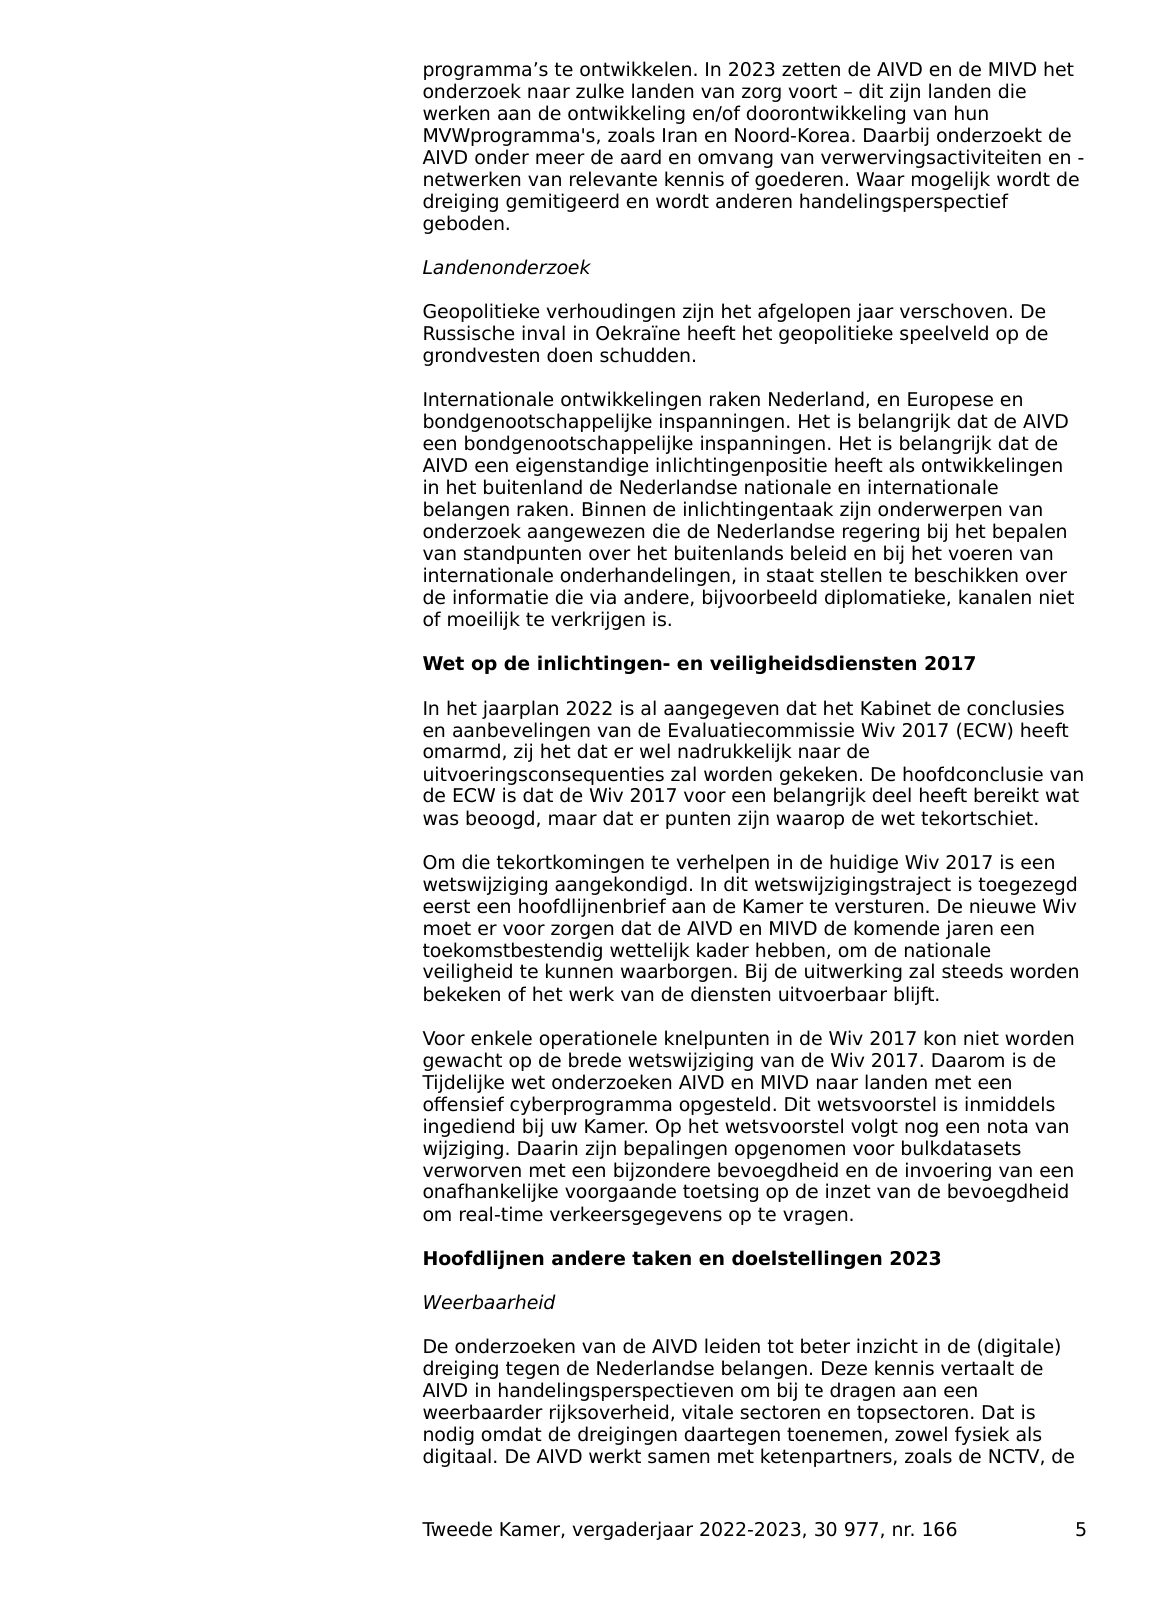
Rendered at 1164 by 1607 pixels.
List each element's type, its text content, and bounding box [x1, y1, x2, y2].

subtitle Hoofdlijnen andere taken en doelstellingen 2023 [422, 1248, 1087, 1269]
text Voor enkele operationele knelpunten in de Wiv 2017 kon niet worden gewacht op de brede wetswijziging van de Wiv 2017. Daarom is de Tijdelijke wet onderzoeken AIVD en MIVD naar landen met een offensief cyberprogramma opgesteld. Dit wetsvoorstel is inmiddels ingediend bij uw Kamer. Op het wetsvoorstel volgt nog een nota van wijziging. Daarin zijn bepalingen opgenomen voor bulkdatasets verworven met een bijzondere bevoegdheid en de invoering van een onafhankelijke voorgaande toetsing op de inzet van de bevoegdheid om real-time verkeersgegevens op te vragen. [422, 1028, 1087, 1225]
text Om die tekortkomingen te verhelpen in de huidige Wiv 2017 is een wetswijziging aangekondigd. In dit wetswijzigingstraject is toegezegd eerst een hoofdlijnenbrief aan de Kamer te versturen. De nieuwe Wiv moet er voor zorgen dat de AIVD en MIVD de komende jaren een toekomstbestendig wettelijk kader hebben, om de nationale veiligheid te kunnen waarborgen. Bij de uitwerking zal steeds worden bekeken of het werk van de diensten uitvoerbaar blijft. [422, 852, 1087, 1005]
subtitle Landenonderzoek [422, 257, 1087, 279]
subtitle Weerbaarheid [422, 1292, 1087, 1314]
text De onderzoeken van de AIVD leiden tot beter inzicht in de (digitale) dreiging tegen de Nederlandse belangen. Deze kennis vertaalt de AIVD in handelingsperspectieven om bij te dragen aan een weerbaarder rijksoverheid, vitale sectoren en topsectoren. Dat is nodig omdat de dreigingen daartegen toenemen, zowel fysiek als digitaal. De AIVD werkt samen met ketenpartners, zoals de NCTV, de [422, 1336, 1087, 1468]
text -programma’s te ontwikkelen. In 2023 zetten de AIVD en de MIVD het onderzoek naar zulke landen van zorg voort – dit zijn landen die werken aan de ontwikkeling en/of doorontwikkeling van hun MVWprogramma's, zoals Iran en Noord-Korea. Daarbij onderzoekt de AIVD onder meer de aard en omvang van verwervingsactiviteiten en -netwerken van relevante kennis of goederen. Waar mogelijk wordt de dreiging gemitigeerd en wordt anderen handelingsperspectief geboden. [422, 59, 1087, 235]
text Geopolitieke verhoudingen zijn het afgelopen jaar verschoven. De Russische inval in Oekraïne heeft het geopolitieke speelveld op de grondvesten doen schudden. [422, 301, 1087, 367]
text Internationale ontwikkelingen raken Nederland, en Europese en bondgenootschappelijke inspanningen. Het is belangrijk dat de AIVD een bondgenootschappelijke inspanningen. Het is belangrijk dat de AIVD een eigenstandige inlichtingenpositie heeft als ontwikkelingen in het buitenland de Nederlandse nationale en internationale belangen raken. Binnen de inlichtingentaak zijn onderwerpen van onderzoek aangewezen die de Nederlandse regering bij het bepalen van standpunten over het buitenlands beleid en bij het voeren van internationale onderhandelingen, in staat stellen te beschikken over de informatie die via andere, bijvoorbeeld diplomatieke, kanalen niet of moeilijk te verkrijgen is. [422, 389, 1087, 631]
subtitle Wet op de inlichtingen- en veiligheidsdiensten 2017 [422, 653, 1087, 675]
text In het jaarplan 2022 is al aangegeven dat het Kabinet de conclusies en aanbevelingen van de Evaluatiecommissie Wiv 2017 (ECW) heeft omarmd, zij het dat er wel nadrukkelijk naar de uitvoeringsconsequenties zal worden gekeken. De hoofdconclusie van de ECW is dat de Wiv 2017 voor een belangrijk deel heeft bereikt wat was beoogd, maar dat er punten zijn waarop de wet tekortschiet. [422, 697, 1087, 829]
